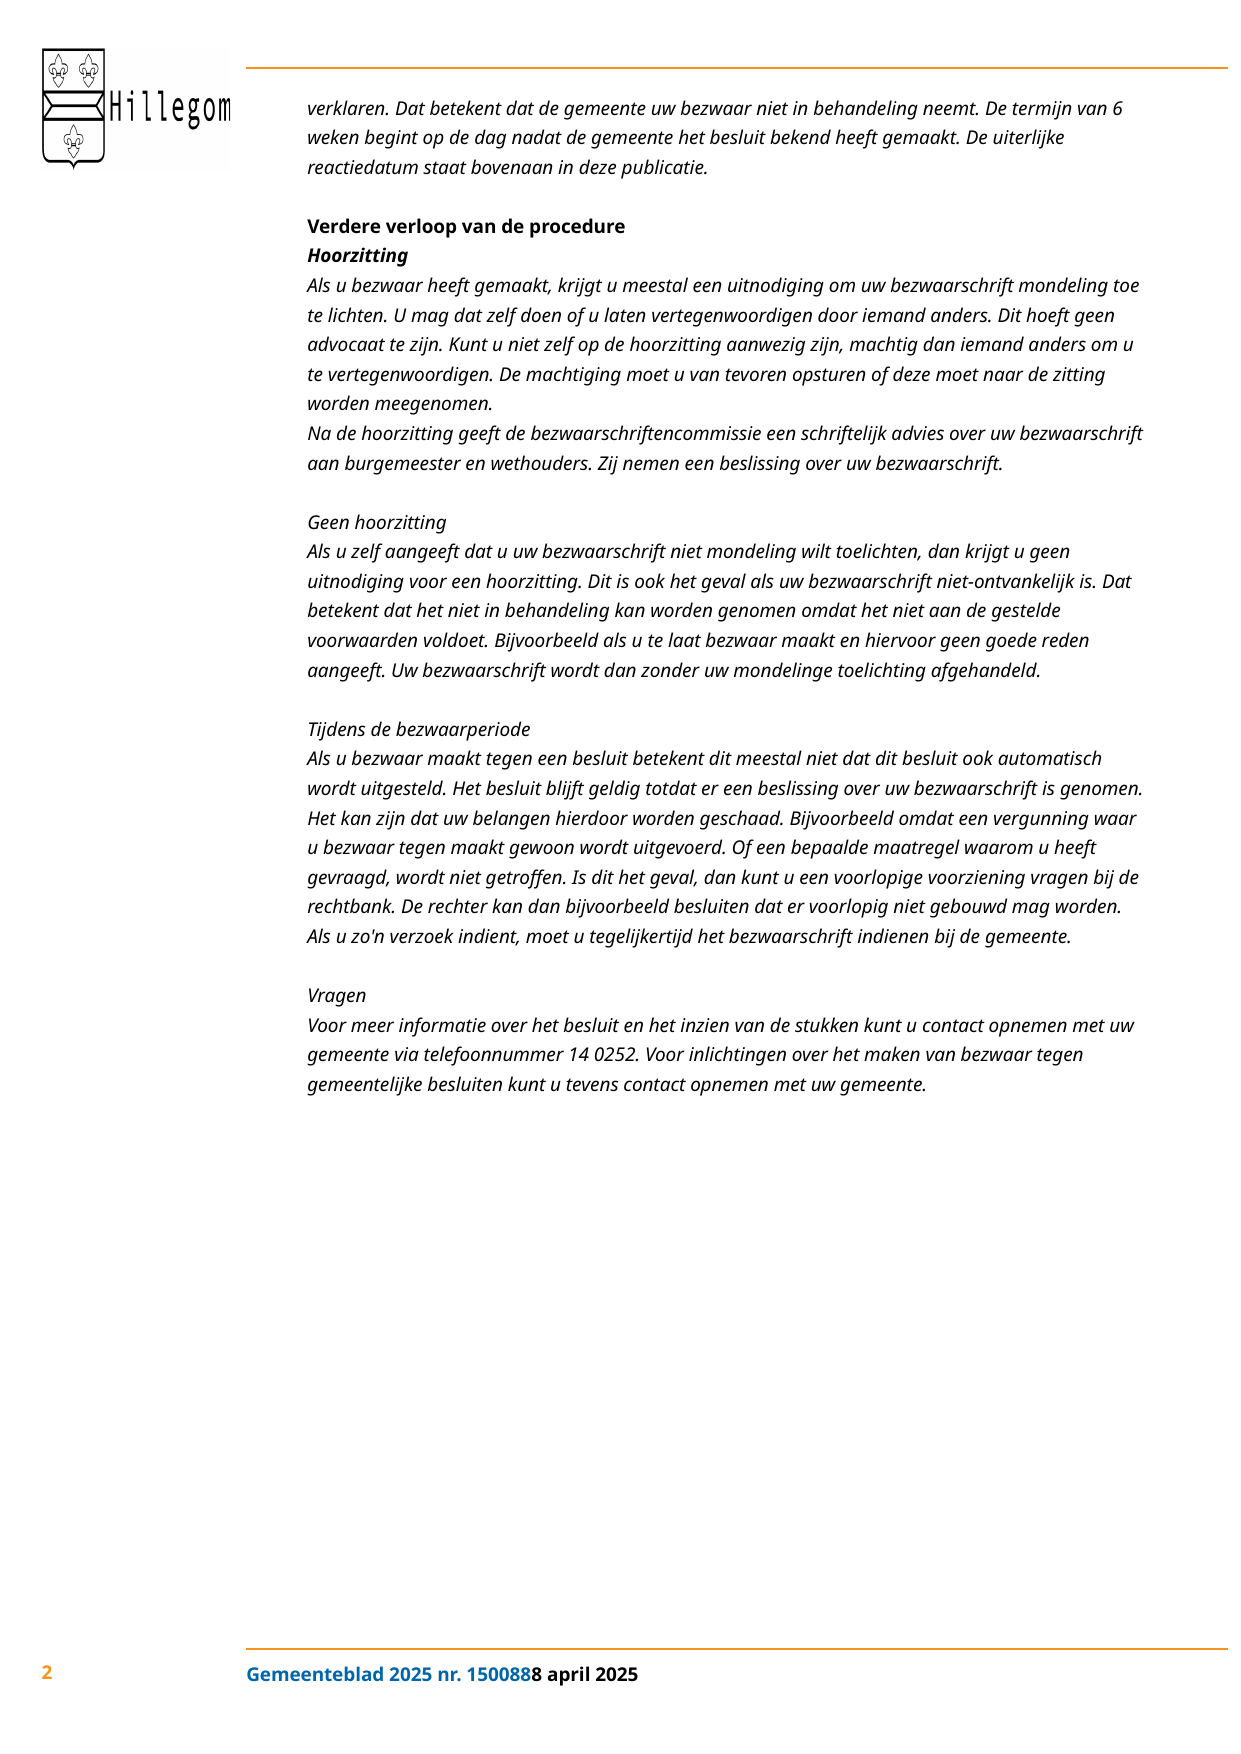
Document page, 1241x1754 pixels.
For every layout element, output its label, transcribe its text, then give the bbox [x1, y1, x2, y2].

list Voor meer informatie over het besluit en het inzien van de stukken kunt u contact opnemen met uw gemeente via telefoonnummer 14 0252. Voor inlichtingen over het maken van bezwaar tegen gemeentelijke besluiten kunt u tevens contact opnemen met uw gemeente. [248, 1012, 1152, 1097]
list Na de hoorzitting geeft de bezwaarschriftencommissie een schriftelijk advies over uw bezwaarschrift aan burgemeester en wethouders. Zij nemen een beslissing over uw bezwaarschrift. [248, 420, 1152, 476]
list Vragen [248, 982, 1152, 1008]
list Als u bezwaar maakt tegen een besluit betekent dit meestal niet dat dit besluit ook automatisch wordt uitgesteld. Het besluit blijft geldig totdat er een beslissing over uw bezwaarschrift is genomen. Het kan zijn dat uw belangen hierdoor worden geschaad. Bijvoorbeeld omdat een vergunning waar u bezwaar tegen maakt gewoon wordt uitgevoerd. Of een bepaalde maatregel waarom u heeft gevraagd, wordt niet getroffen. Is dit het geval, dan kunt u een voorlopige voorziening vragen bij de rechtbank. De rechter kan dan bijvoorbeeld besluiten dat er voorlopig niet gebouwd mag worden. Als u zo'n verzoek indient, moet u tegelijkertijd het bezwaarschrift indienen bij de gemeente. [248, 746, 1152, 949]
list Geen hoorzitting [248, 509, 1152, 535]
list Als u zelf aangeeft dat u uw bezwaarschrift niet mondeling wilt toelichten, dan krijgt u geen uitnodiging voor een hoorzitting. Dit is ook het geval als uw bezwaarschrift niet-ontvankelijk is. Dat betekent dat het niet in behandeling kan worden genomen omdat het niet aan de gestelde voorwaarden voldoet. Bijvoorbeeld als u te laat bezwaar maakt en hiervoor geen goede reden aangeeft. Uw bezwaarschrift wordt dan zonder uw mondelinge toelichting afgehandeld. [248, 538, 1152, 683]
list Tijdens de bezwaarperiode [248, 716, 1152, 742]
list Als u bezwaar heeft gemaakt, krijgt u meestal een uitnodiging om uw bezwaarschrift mondeling toe te lichten. U mag dat zelf doen of u laten vertegenwoordigen door iemand anders. Dit hoeft geen advocaat te zijn. Kunt u niet zelf op de hoorzitting aanwezig zijn, machtig dan iemand anders om u te vertegenwoordigen. De machtiging moet u van tevoren opsturen of deze moet naar de zitting worden meegenomen. [248, 272, 1152, 416]
list Verdere verloop van de procedure [248, 213, 1152, 239]
picture [41, 47, 231, 172]
list verklaren. Dat betekent dat de gemeente uw bezwaar niet in behandeling neemt. De termijn van 6 weken begint op de dag nadat de gemeente het besluit bekend heeft gemaakt. De uiterlijke reactiedatum staat bovenaan in deze publicatie. [248, 95, 1152, 180]
list Hoorzitting [248, 243, 1152, 268]
